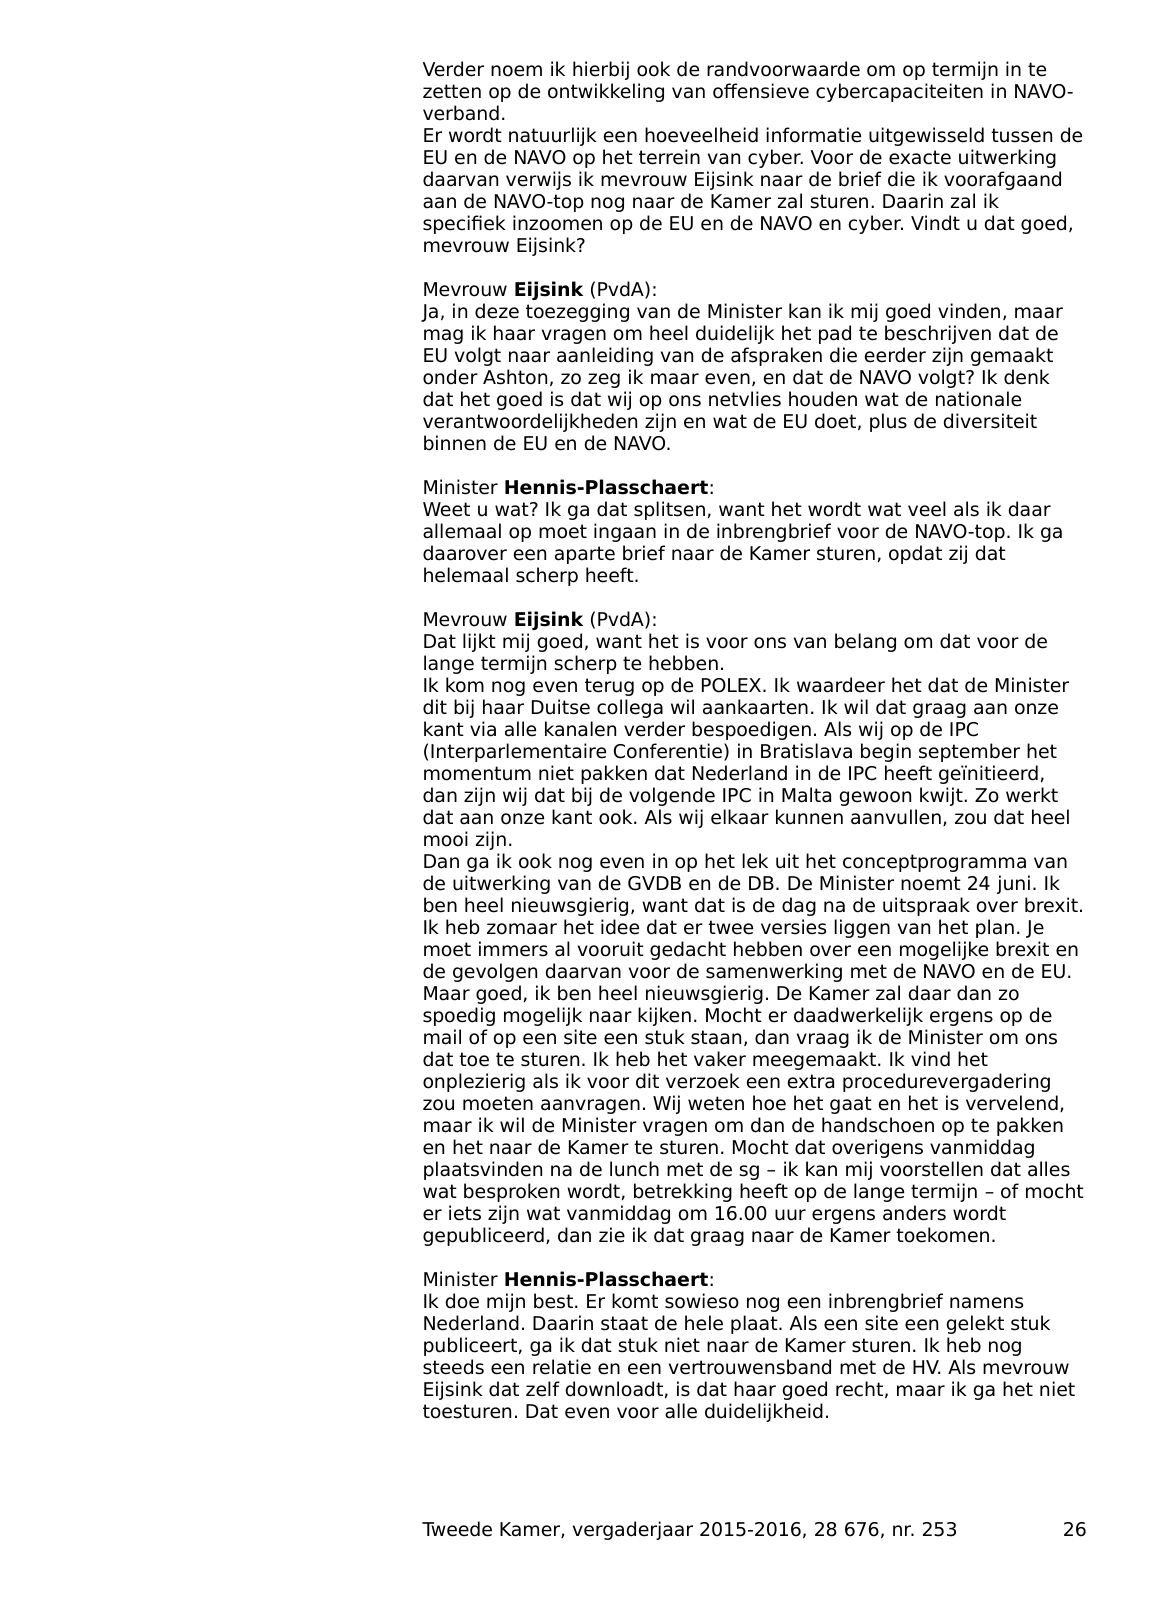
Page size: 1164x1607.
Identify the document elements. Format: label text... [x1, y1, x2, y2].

text Mevrouw Eijsink (PvdA): [422, 279, 1087, 301]
text Dan ga ik ook nog even in op het lek uit het conceptprogramma van de uitwerking van de GVDB en de DB. De Minister noemt 24 juni. Ik ben heel nieuwsgierig, want dat is de dag na de uitspraak over brexit. Ik heb zomaar het idee dat er twee versies liggen van het plan. Je moet immers al vooruit gedacht hebben over een mogelijke brexit en de gevolgen daarvan voor de samenwerking met de NAVO en de EU. Maar goed, ik ben heel nieuwsgierig. De Kamer zal daar dan zo spoedig mogelijk naar kijken. Mocht er daadwerkelijk ergens op de mail of op een site een stuk staan, dan vraag ik de Minister om ons dat toe te sturen. Ik heb het vaker meegemaakt. Ik vind het onplezierig als ik voor dit verzoek een extra procedurevergadering zou moeten aanvragen. Wij weten hoe het gaat en het is vervelend, maar ik wil de Minister vragen om dan de handschoen op te pakken en het naar de Kamer te sturen. Mocht dat overigens vanmiddag plaatsvinden na de lunch met de sg – ik kan mij voorstellen dat alles wat besproken wordt, betrekking heeft op de lange termijn – of mocht er iets zijn wat vanmiddag om 16.00 uur ergens anders wordt gepubliceerd, dan zie ik dat graag naar de Kamer toekomen. [422, 851, 1087, 1247]
text Ik doe mijn best. Er komt sowieso nog een inbrengbrief namens Nederland. Daarin staat de hele plaat. Als een site een gelekt stuk publiceert, ga ik dat stuk niet naar de Kamer sturen. Ik heb nog steeds een relatie en een vertrouwensband met de HV. Als mevrouw Eijsink dat zelf downloadt, is dat haar goed recht, maar ik ga het niet toesturen. Dat even voor alle duidelijkheid. [422, 1291, 1087, 1423]
text Minister Hennis-Plasschaert: [422, 1269, 1087, 1291]
text Er wordt natuurlijk een hoeveelheid informatie uitgewisseld tussen de EU en de NAVO op het terrein van cyber. Voor de exacte uitwerking daarvan verwijs ik mevrouw Eijsink naar de brief die ik voorafgaand aan de NAVO-top nog naar de Kamer zal sturen. Daarin zal ik specifiek inzoomen op de EU en de NAVO en cyber. Vindt u dat goed, mevrouw Eijsink? [422, 125, 1087, 257]
text Weet u wat? Ik ga dat splitsen, want het wordt wat veel als ik daar allemaal op moet ingaan in de inbrengbrief voor de NAVO-top. Ik ga daarover een aparte brief naar de Kamer sturen, opdat zij dat helemaal scherp heeft. [422, 499, 1087, 587]
text Ja, in deze toezegging van de Minister kan ik mij goed vinden, maar mag ik haar vragen om heel duidelijk het pad te beschrijven dat de EU volgt naar aanleiding van de afspraken die eerder zijn gemaakt onder Ashton, zo zeg ik maar even, en dat de NAVO volgt? Ik denk dat het goed is dat wij op ons netvlies houden wat de nationale verantwoordelijkheden zijn en wat de EU doet, plus de diversiteit binnen de EU en de NAVO. [422, 301, 1087, 455]
text Ik kom nog even terug op de POLEX. Ik waardeer het dat de Minister dit bij haar Duitse collega wil aankaarten. Ik wil dat graag aan onze kant via alle kanalen verder bespoedigen. Als wij op de IPC (Interparlementaire Conferentie) in Bratislava begin september het momentum niet pakken dat Nederland in de IPC heeft geïnitieerd, dan zijn wij dat bij de volgende IPC in Malta gewoon kwijt. Zo werkt dat aan onze kant ook. Als wij elkaar kunnen aanvullen, zou dat heel mooi zijn. [422, 675, 1087, 851]
text Mevrouw Eijsink (PvdA): [422, 609, 1087, 631]
text Verder noem ik hierbij ook de randvoorwaarde om op termijn in te zetten op de ontwikkeling van offensieve cybercapaciteiten in NAVO-verband. [422, 59, 1087, 125]
text Minister Hennis-Plasschaert: [422, 477, 1087, 499]
text Dat lijkt mij goed, want het is voor ons van belang om dat voor de lange termijn scherp te hebben. [422, 631, 1087, 675]
